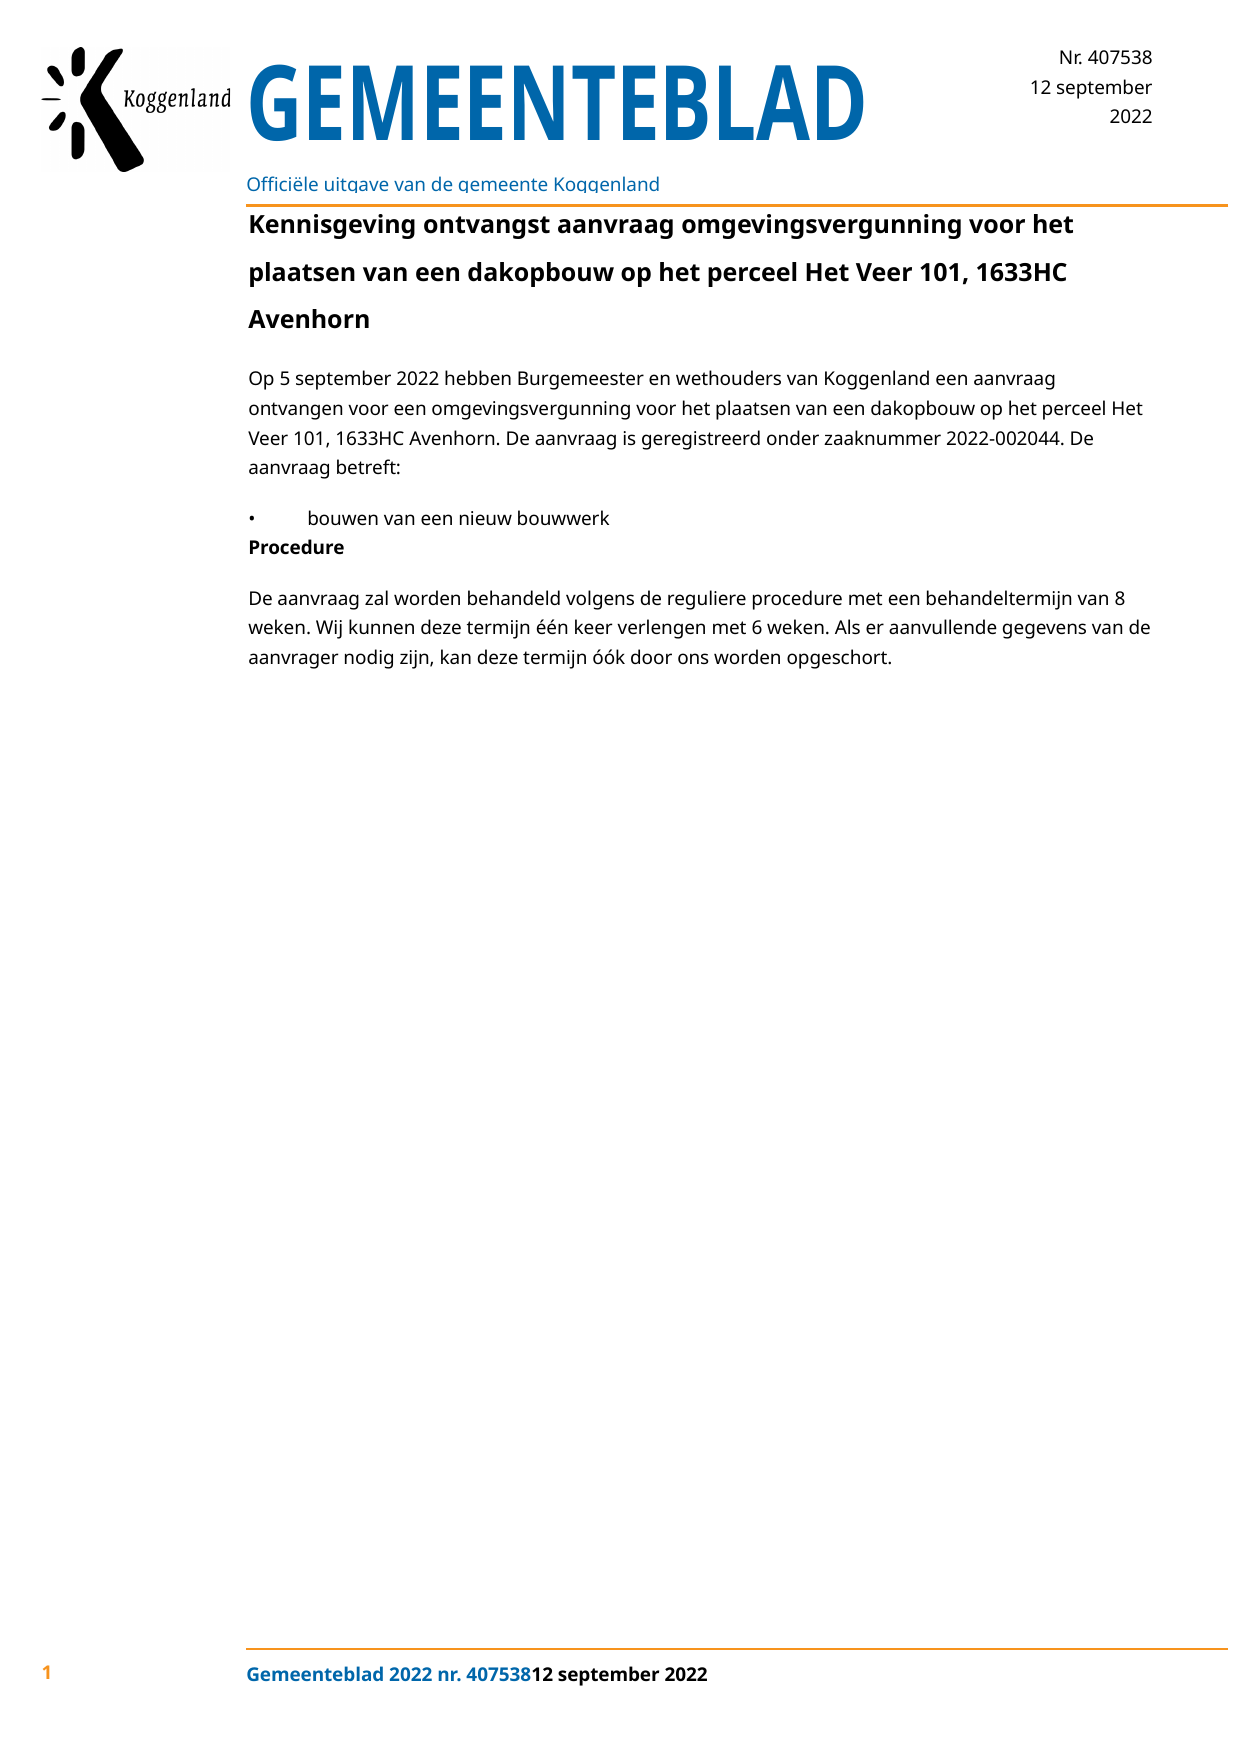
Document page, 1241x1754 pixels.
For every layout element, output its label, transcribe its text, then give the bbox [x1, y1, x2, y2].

text Op 5 september 2022 hebben Burgemeester en wethouders van Koggenland een aanvraag ontvangen voor een omgevingsvergunning voor het plaatsen van een dakopbouw op het perceel Het Veer 101, 1633HC Avenhorn. De aanvraag is geregistreerd onder zaaknummer 2022-002044. De aanvraag betreft: [248, 366, 1152, 480]
text De aanvraag zal worden behandeld volgens de reguliere procedure met een behandeltermijn van 8 weken. Wij kunnen deze termijn één keer verlengen met 6 weken. Als er aanvullende gegevens van de aanvrager nodig zijn, kan deze termijn óók door ons worden opgeschort. [248, 585, 1152, 669]
list bouwen van een nieuw bouwwerk [248, 505, 1152, 530]
text Procedure [248, 534, 1152, 560]
text Kennisgeving ontvangst aanvraag omgevingsvergunning voor het plaatsen van een dakopbouw op het perceel Het Veer 101, 1633HC Avenhorn [248, 207, 1152, 336]
picture [41, 47, 231, 172]
